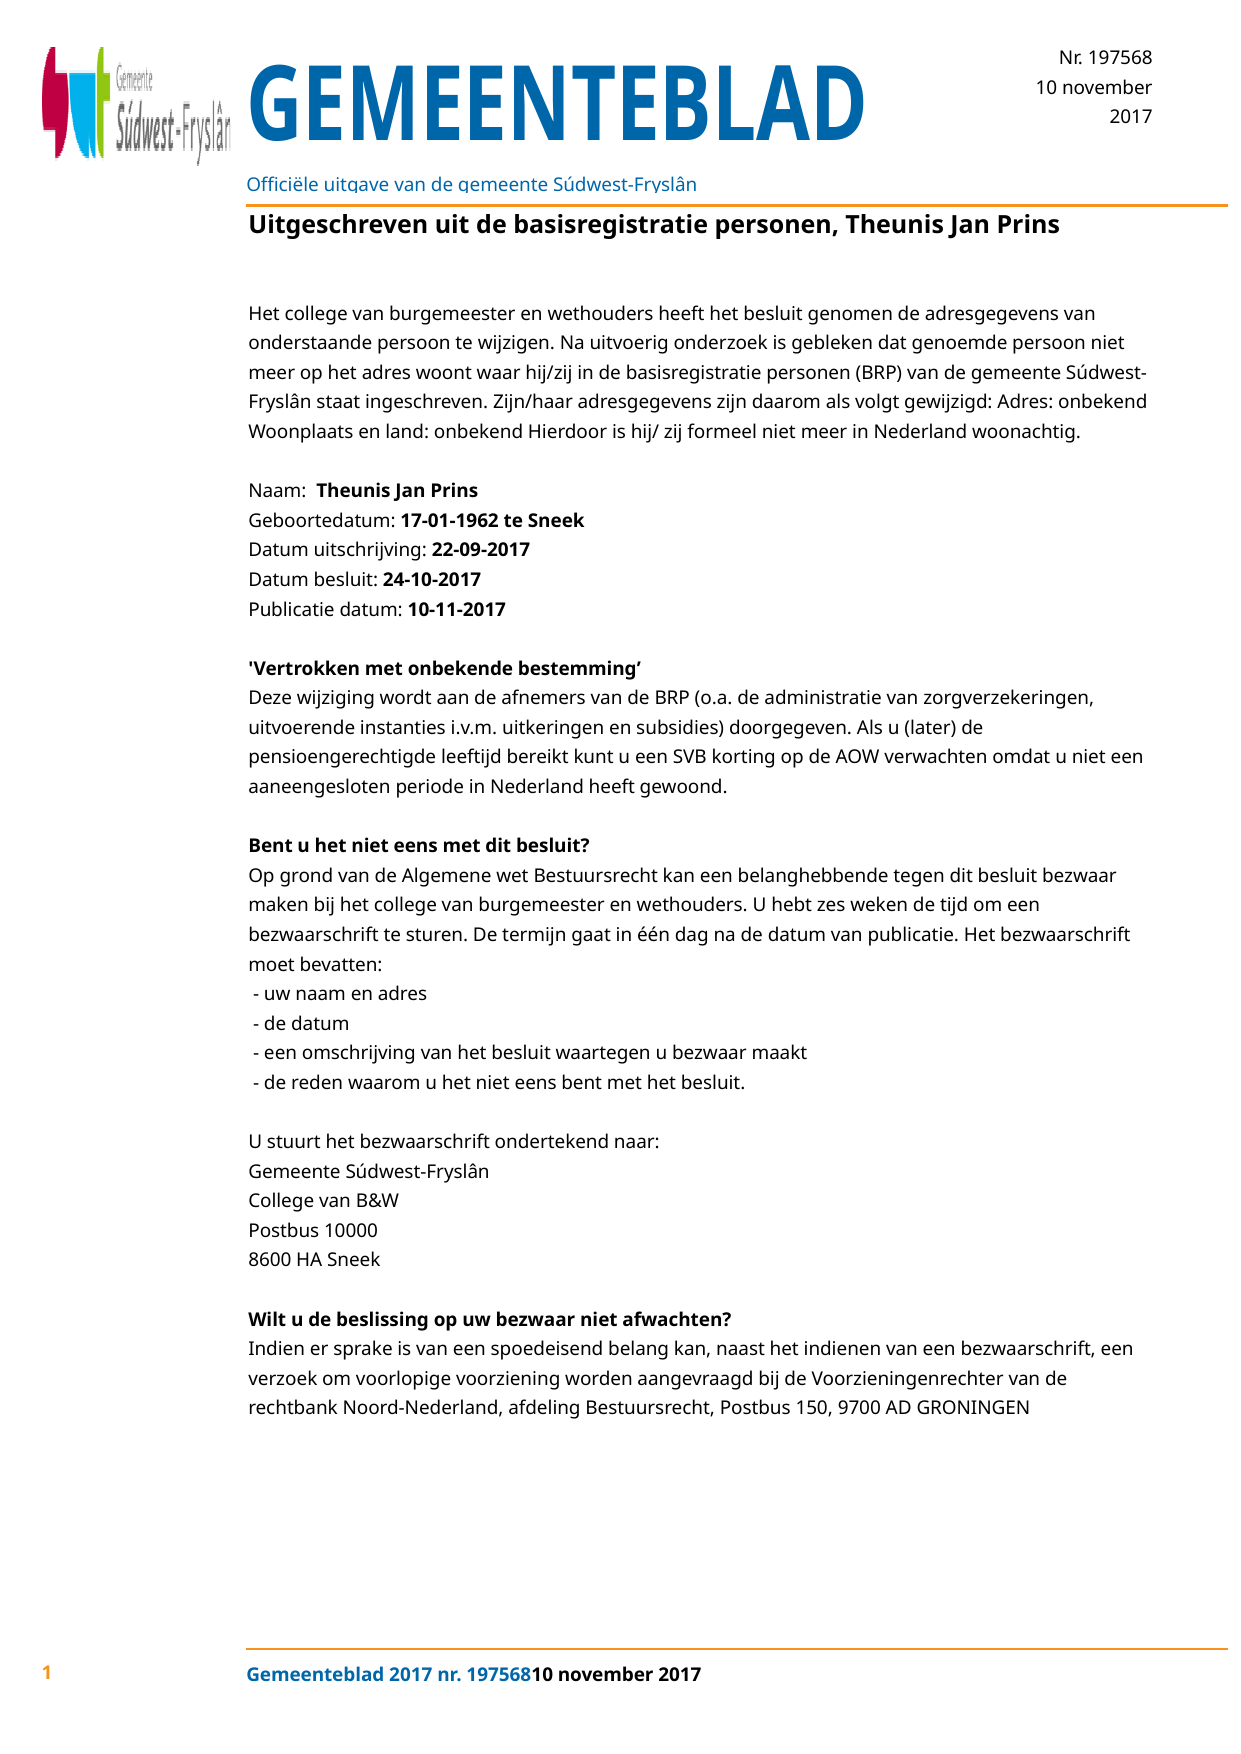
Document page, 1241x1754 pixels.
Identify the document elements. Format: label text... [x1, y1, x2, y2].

picture [41, 47, 231, 172]
text - een omschrijving van het besluit waartegen u bezwaar maakt [248, 1039, 1152, 1065]
text Naam: Theunis Jan Prins [248, 477, 1152, 503]
text Bent u het niet eens met dit besluit? [248, 832, 1152, 858]
text Gemeente Súdwest-Fryslân [248, 1158, 1152, 1183]
text - de reden waarom u het niet eens bent met het besluit. [248, 1069, 1152, 1095]
text Publicatie datum: 10-11-2017 [248, 596, 1152, 621]
text College van B&W [248, 1187, 1152, 1213]
text Datum besluit: 24-10-2017 [248, 566, 1152, 592]
text - uw naam en adres [248, 980, 1152, 1006]
text Wilt u de beslissing op uw bezwaar niet afwachten? [248, 1306, 1152, 1331]
text - de datum [248, 1010, 1152, 1036]
text Het college van burgemeester en wethouders heeft het besluit genomen de adresgegevens van onderstaande persoon te wijzigen. Na uitvoerig onderzoek is gebleken dat genoemde persoon niet meer op het adres woont waar hij/zij in de basisregistratie personen (BRP) van de gemeente Súdwest-Fryslân staat ingeschreven. Zijn/haar adresgegevens zijn daarom als volgt gewijzigd: Adres: onbekend Woonplaats en land: onbekend Hierdoor is hij/ zij formeel niet meer in Nederland woonachtig. [248, 300, 1152, 444]
text 'Vertrokken met onbekende bestemming’ [248, 655, 1152, 681]
text Datum uitschrijving: 22-09-2017 [248, 537, 1152, 562]
text Op grond van de Algemene wet Bestuursrecht kan een belanghebbende tegen dit besluit bezwaar maken bij het college van burgemeester en wethouders. U hebt zes weken de tijd om een bezwaarschrift te sturen. De termijn gaat in één dag na de datum van publicatie. Het bezwaarschrift moet bevatten: [248, 862, 1152, 976]
text Indien er sprake is van een spoedeisend belang kan, naast het indienen van een bezwaarschrift, een verzoek om voorlopige voorziening worden aangevraagd bij de Voorzieningenrechter van de rechtbank Noord-Nederland, afdeling Bestuursrecht, Postbus 150, 9700 AD GRONINGEN [248, 1335, 1152, 1420]
text Uitgeschreven uit de basisregistratie personen, Theunis Jan Prins [248, 207, 1152, 241]
text Deze wijziging wordt aan de afnemers van de BRP (o.a. de administratie van zorgverzekeringen, uitvoerende instanties i.v.m. uitkeringen en subsidies) doorgegeven. Als u (later) de pensioengerechtigde leeftijd bereikt kunt u een SVB korting op de AOW verwachten omdat u niet een aaneengesloten periode in Nederland heeft gewoond. [248, 684, 1152, 799]
text U stuurt het bezwaarschrift ondertekend naar: [248, 1128, 1152, 1154]
text Geboortedatum: 17-01-1962 te Sneek [248, 507, 1152, 533]
text 8600 HA Sneek [248, 1247, 1152, 1272]
text Postbus 10000 [248, 1217, 1152, 1243]
